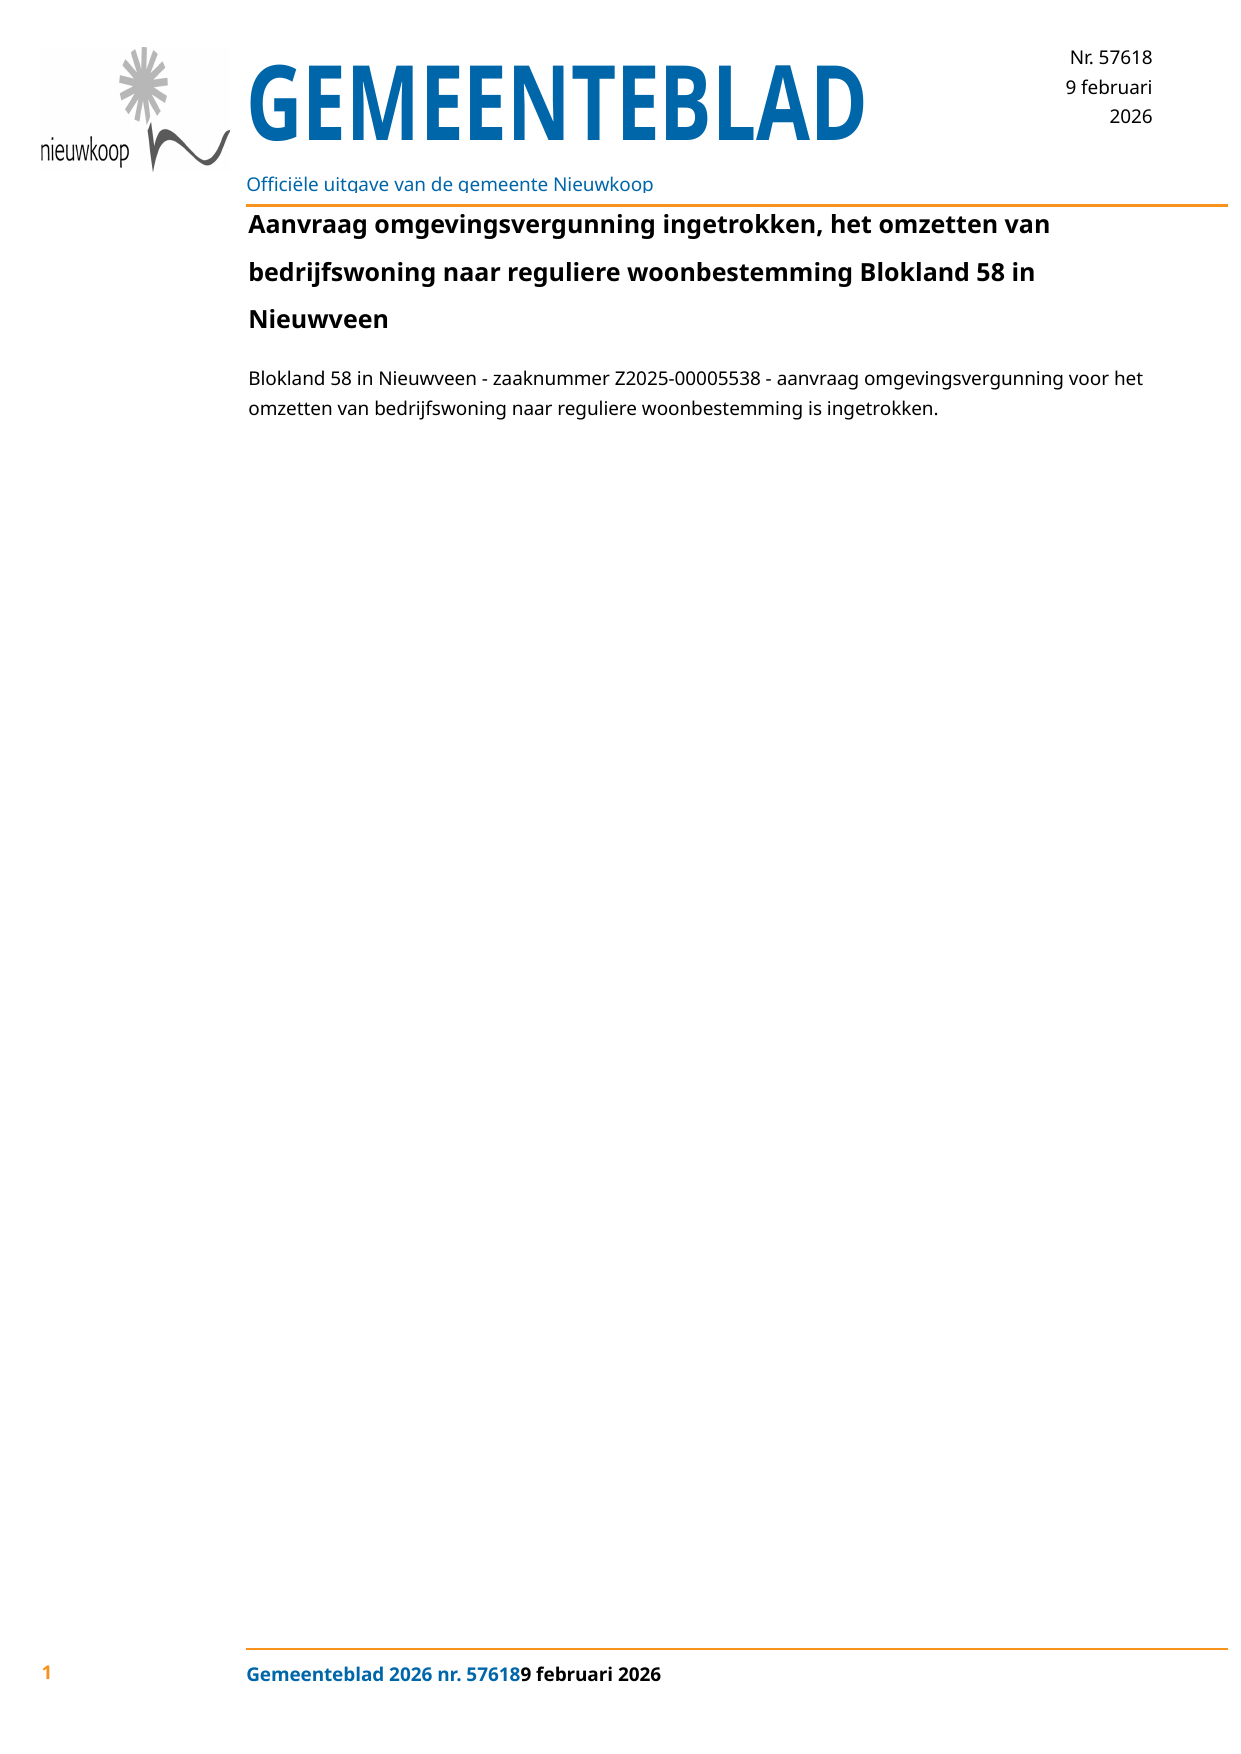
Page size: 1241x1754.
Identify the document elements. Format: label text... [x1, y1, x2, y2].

text Aanvraag omgevingsvergunning ingetrokken, het omzetten van bedrijfswoning naar reguliere woonbestemming Blokland 58 in Nieuwveen [248, 207, 1152, 336]
text Blokland 58 in Nieuwveen - zaaknummer Z2025-00005538 - aanvraag omgevingsvergunning voor het omzetten van bedrijfswoning naar reguliere woonbestemming is ingetrokken. [248, 366, 1152, 421]
picture [41, 47, 231, 172]
